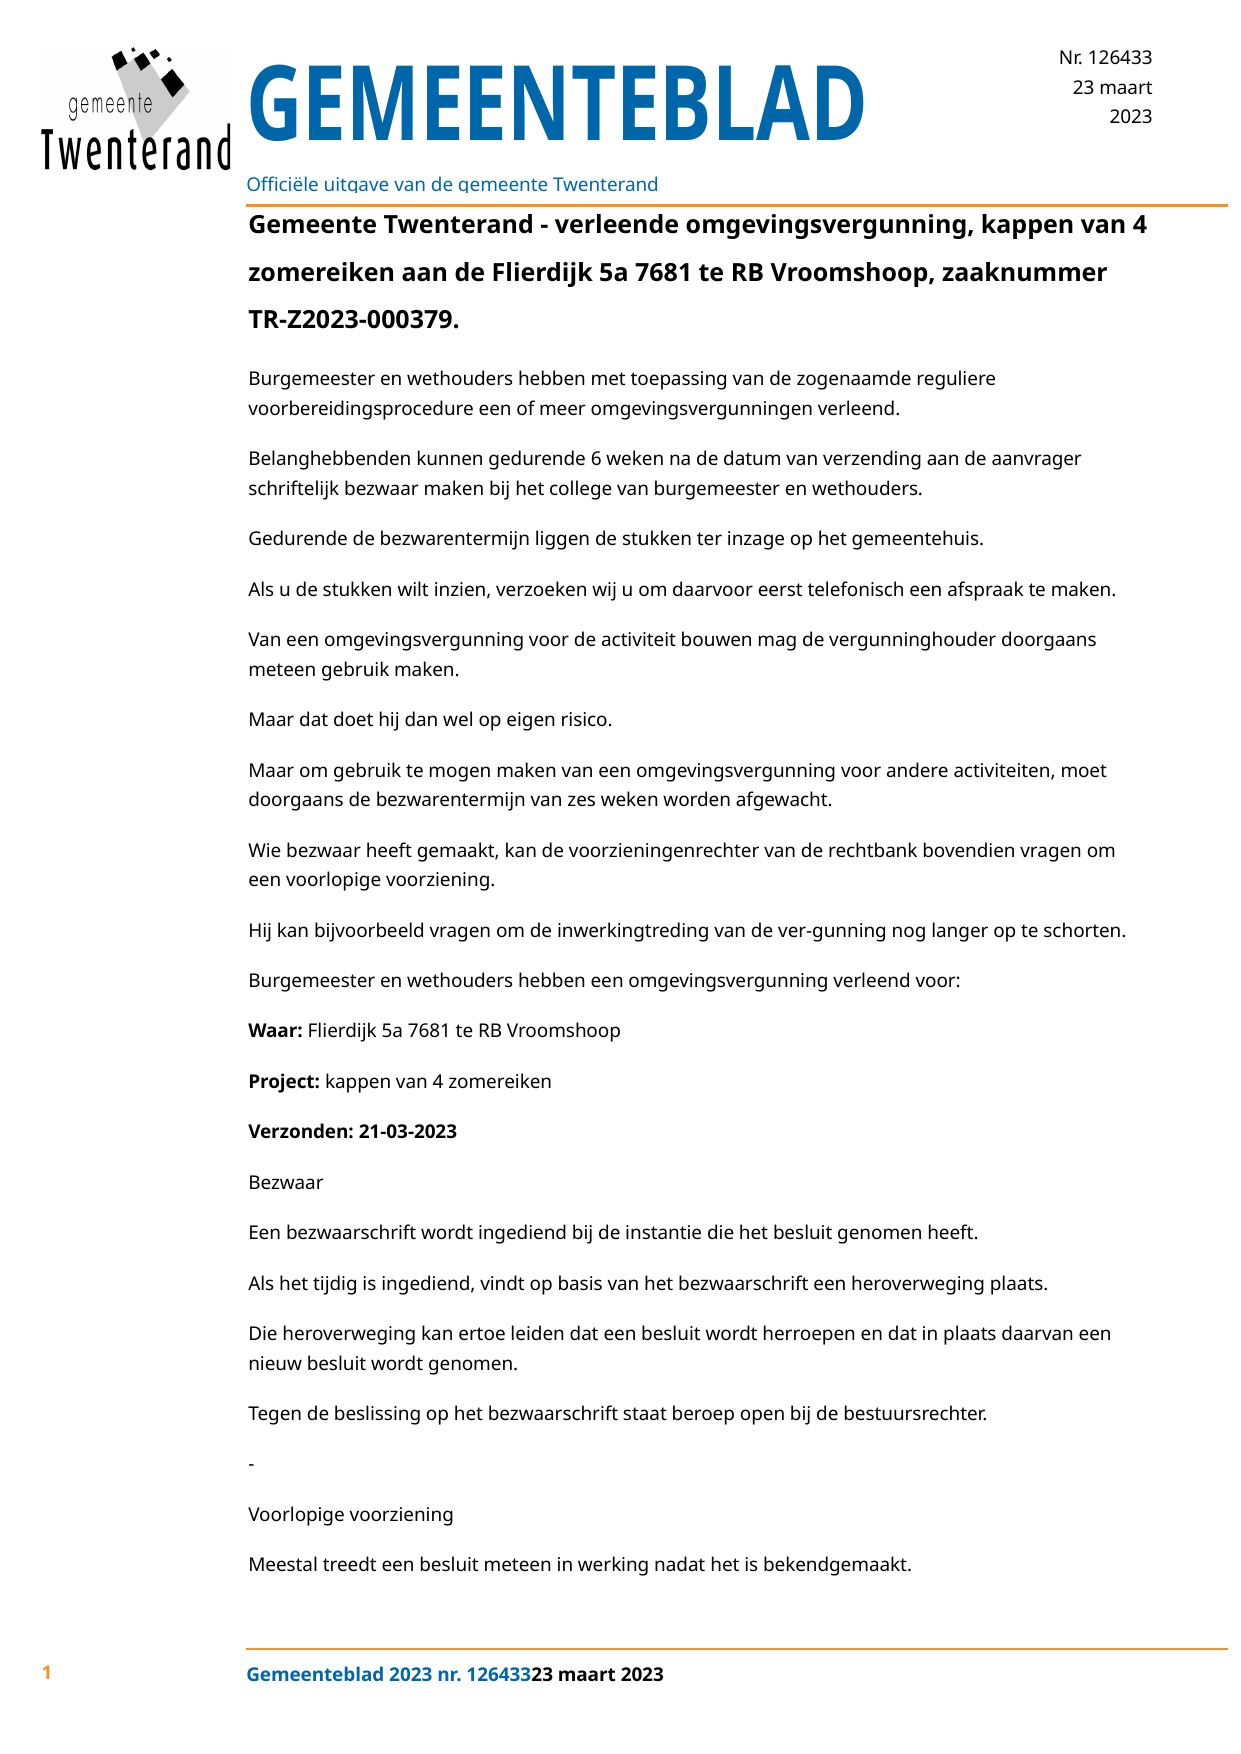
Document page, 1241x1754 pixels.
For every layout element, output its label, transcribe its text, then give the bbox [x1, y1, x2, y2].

text Meestal treedt een besluit meteen in werking nadat het is bekendgemaakt. [248, 1551, 1152, 1577]
text Een bezwaarschrift wordt ingediend bij de instantie die het besluit genomen heeft. [248, 1219, 1152, 1245]
picture [41, 47, 231, 172]
text - [248, 1451, 1152, 1476]
text Belanghebbenden kunnen gedurende 6 weken na de datum van verzending aan de aanvrager schriftelijk bezwaar maken bij het college van burgemeester en wethouders. [248, 446, 1152, 501]
text Burgemeester en wethouders hebben een omgevingsvergunning verleend voor: [248, 967, 1152, 993]
text Als u de stukken wilt inzien, verzoeken wij u om daarvoor eerst telefonisch een afspraak te maken. [248, 576, 1152, 602]
text Als het tijdig is ingediend, vindt op basis van het bezwaarschrift een heroverweging plaats. [248, 1270, 1152, 1295]
text Gedurende de bezwarentermijn liggen de stukken ter inzage op het gemeentehuis. [248, 526, 1152, 551]
text Wie bezwaar heeft gemaakt, kan de voorzieningenrechter van de rechtbank bovendien vragen om een voorlopige voorziening. [248, 837, 1152, 892]
text Burgemeester en wethouders hebben met toepassing van de zogenaamde reguliere voorbereidingsprocedure een of meer omgevingsvergunningen verleend. [248, 366, 1152, 421]
text Verzonden: 21-03-2023 [248, 1118, 1152, 1144]
text Voorlopige voorziening [248, 1501, 1152, 1527]
text Waar: Flierdijk 5a 7681 te RB Vroomshoop [248, 1018, 1152, 1043]
text Maar dat doet hij dan wel op eigen risico. [248, 706, 1152, 732]
text Bezwaar [248, 1169, 1152, 1194]
text Van een omgevingsvergunning voor de activiteit bouwen mag de vergunninghouder doorgaans meteen gebruik maken. [248, 626, 1152, 682]
text Die heroverweging kan ertoe leiden dat een besluit wordt herroepen en dat in plaats daarvan een nieuw besluit wordt genomen. [248, 1320, 1152, 1375]
text Hij kan bijvoorbeeld vragen om de inwerkingtreding van de ver-gunning nog langer op te schorten. [248, 917, 1152, 942]
text Gemeente Twenterand - verleende omgevingsvergunning, kappen van 4 zomereiken aan de Flierdijk 5a 7681 te RB Vroomshoop, zaaknummer TR-Z2023-000379. [248, 207, 1152, 336]
text Project: kappen van 4 zomereiken [248, 1068, 1152, 1094]
text Maar om gebruik te mogen maken van een omgevingsvergunning voor andere activiteiten, moet doorgaans de bezwarentermijn van zes weken worden afgewacht. [248, 757, 1152, 812]
text Tegen de beslissing op het bezwaarschrift staat beroep open bij de bestuursrechter. [248, 1400, 1152, 1426]
